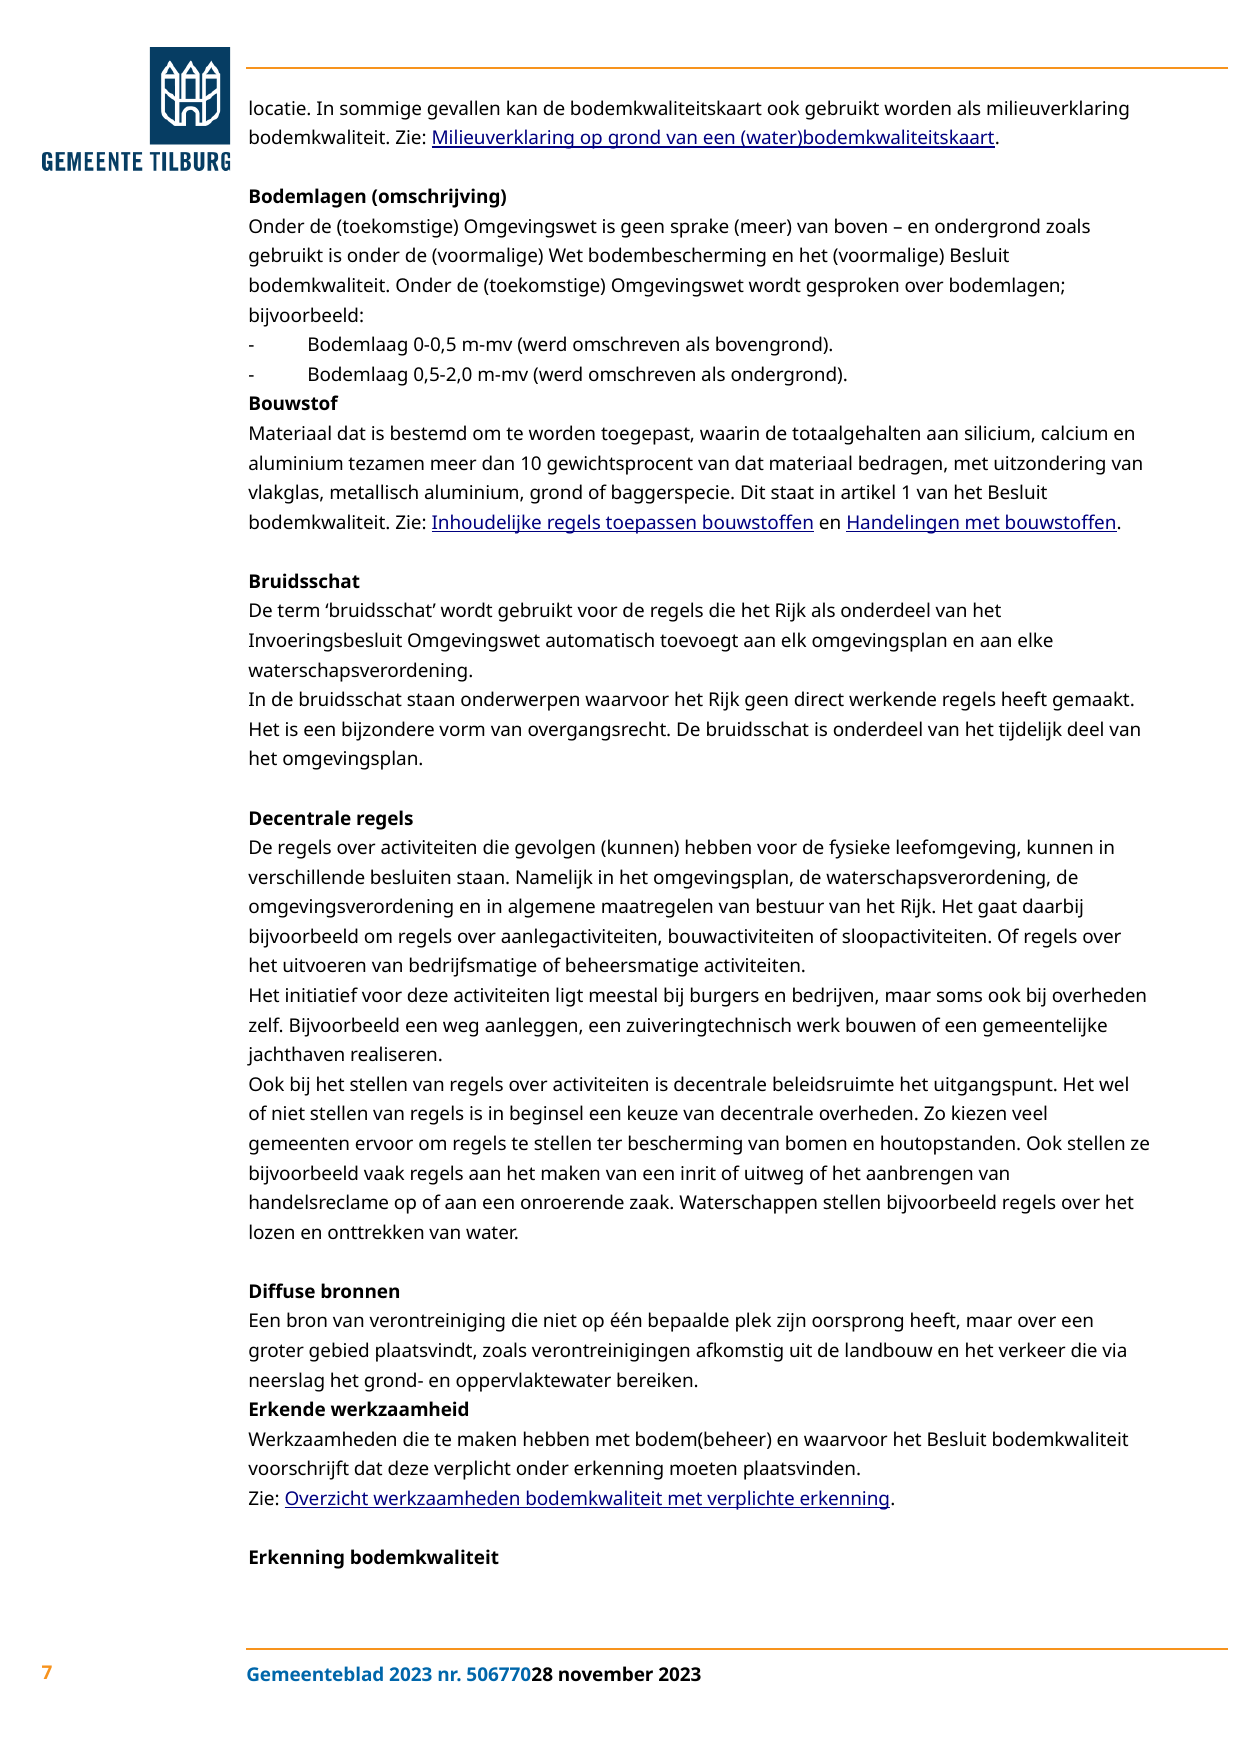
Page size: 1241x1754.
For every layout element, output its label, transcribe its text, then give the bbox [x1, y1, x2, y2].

text Een bron van verontreiniging die niet op één bepaalde plek zijn oorsprong heeft, maar over een groter gebied plaatsvindt, zoals verontreinigingen afkomstig uit de landbouw en het verkeer die via neerslag het grond- en oppervlaktewater bereiken. [248, 1308, 1152, 1393]
text Erkende werkzaamheid [248, 1396, 1152, 1422]
text Onder de (toekomstige) Omgevingswet is geen sprake (meer) van boven – en ondergrond zoals gebruikt is onder de (voormalige) Wet bodembescherming en het (voormalige) Besluit bodemkwaliteit. Onder de (toekomstige) Omgevingswet wordt gesproken over bodemlagen; bijvoorbeeld: [248, 213, 1152, 328]
text Diffuse bronnen [248, 1278, 1152, 1304]
list Bodemlaag 0,5-2,0 m-mv (werd omschreven als ondergrond). [248, 361, 1152, 387]
text Bruidsschat [248, 568, 1152, 594]
picture [41, 47, 231, 172]
text Ook bij het stellen van regels over activiteiten is decentrale beleidsruimte het uitgangspunt. Het wel of niet stellen van regels is in beginsel een keuze van decentrale overheden. Zo kiezen veel gemeenten ervoor om regels te stellen ter bescherming van bomen en houtopstanden. Ook stellen ze bijvoorbeeld vaak regels aan het maken van een inrit of uitweg of het aanbrengen van handelsreclame op of aan een onroerende zaak. Waterschappen stellen bijvoorbeeld regels over het lozen en onttrekken van water. [248, 1071, 1152, 1245]
text Materiaal dat is bestemd om te worden toegepast, waarin de totaalgehalten aan silicium, calcium en aluminium tezamen meer dan 10 gewichtsprocent van dat materiaal bedragen, met uitzondering van vlakglas, metallisch aluminium, grond of baggerspecie. Dit staat in artikel 1 van het Besluit bodemkwaliteit. Zie: Inhoudelijke regels toepassen bouwstoffen en Handelingen met bouwstoffen. [248, 420, 1152, 535]
text Bouwstof [248, 391, 1152, 416]
text In de bruidsschat staan onderwerpen waarvoor het Rijk geen direct werkende regels heeft gemaakt. Het is een bijzondere vorm van overgangsrecht. De bruidsschat is onderdeel van het tijdelijk deel van het omgevingsplan. [248, 686, 1152, 771]
text locatie. In sommige gevallen kan de bodemkwaliteitskaart ook gebruikt worden als milieuverklaring bodemkwaliteit. Zie: Milieuverklaring op grond van een (water)bodemkwaliteitskaart. [248, 95, 1152, 150]
text Het initiatief voor deze activiteiten ligt meestal bij burgers en bedrijven, maar soms ook bij overheden zelf. Bijvoorbeeld een weg aanleggen, een zuiveringtechnisch werk bouwen of een gemeentelijke jachthaven realiseren. [248, 982, 1152, 1067]
text Werkzaamheden die te maken hebben met bodem(beheer) en waarvoor het Besluit bodemkwaliteit voorschrijft dat deze verplicht onder erkenning moeten plaatsvinden. [248, 1426, 1152, 1481]
list Bodemlaag 0-0,5 m-mv (werd omschreven als bovengrond). [248, 331, 1152, 357]
text De term ‘bruidsschat’ wordt gebruikt voor de regels die het Rijk als onderdeel van het Invoeringsbesluit Omgevingswet automatisch toevoegt aan elk omgevingsplan en aan elke waterschapsverordening. [248, 598, 1152, 683]
text De regels over activiteiten die gevolgen (kunnen) hebben voor de fysieke leefomgeving, kunnen in verschillende besluiten staan. Namelijk in het omgevingsplan, de waterschapsverordening, de omgevingsverordening en in algemene maatregelen van bestuur van het Rijk. Het gaat daarbij bijvoorbeeld om regels over aanlegactiviteiten, bouwactiviteiten of sloopactiviteiten. Of regels over het uitvoeren van bedrijfsmatige of beheersmatige activiteiten. [248, 834, 1152, 978]
text Decentrale regels [248, 805, 1152, 831]
text Zie: Overzicht werkzaamheden bodemkwaliteit met verplichte erkenning. [248, 1485, 1152, 1511]
text Bodemlagen (omschrijving) [248, 183, 1152, 209]
text Erkenning bodemkwaliteit [248, 1544, 1152, 1570]
